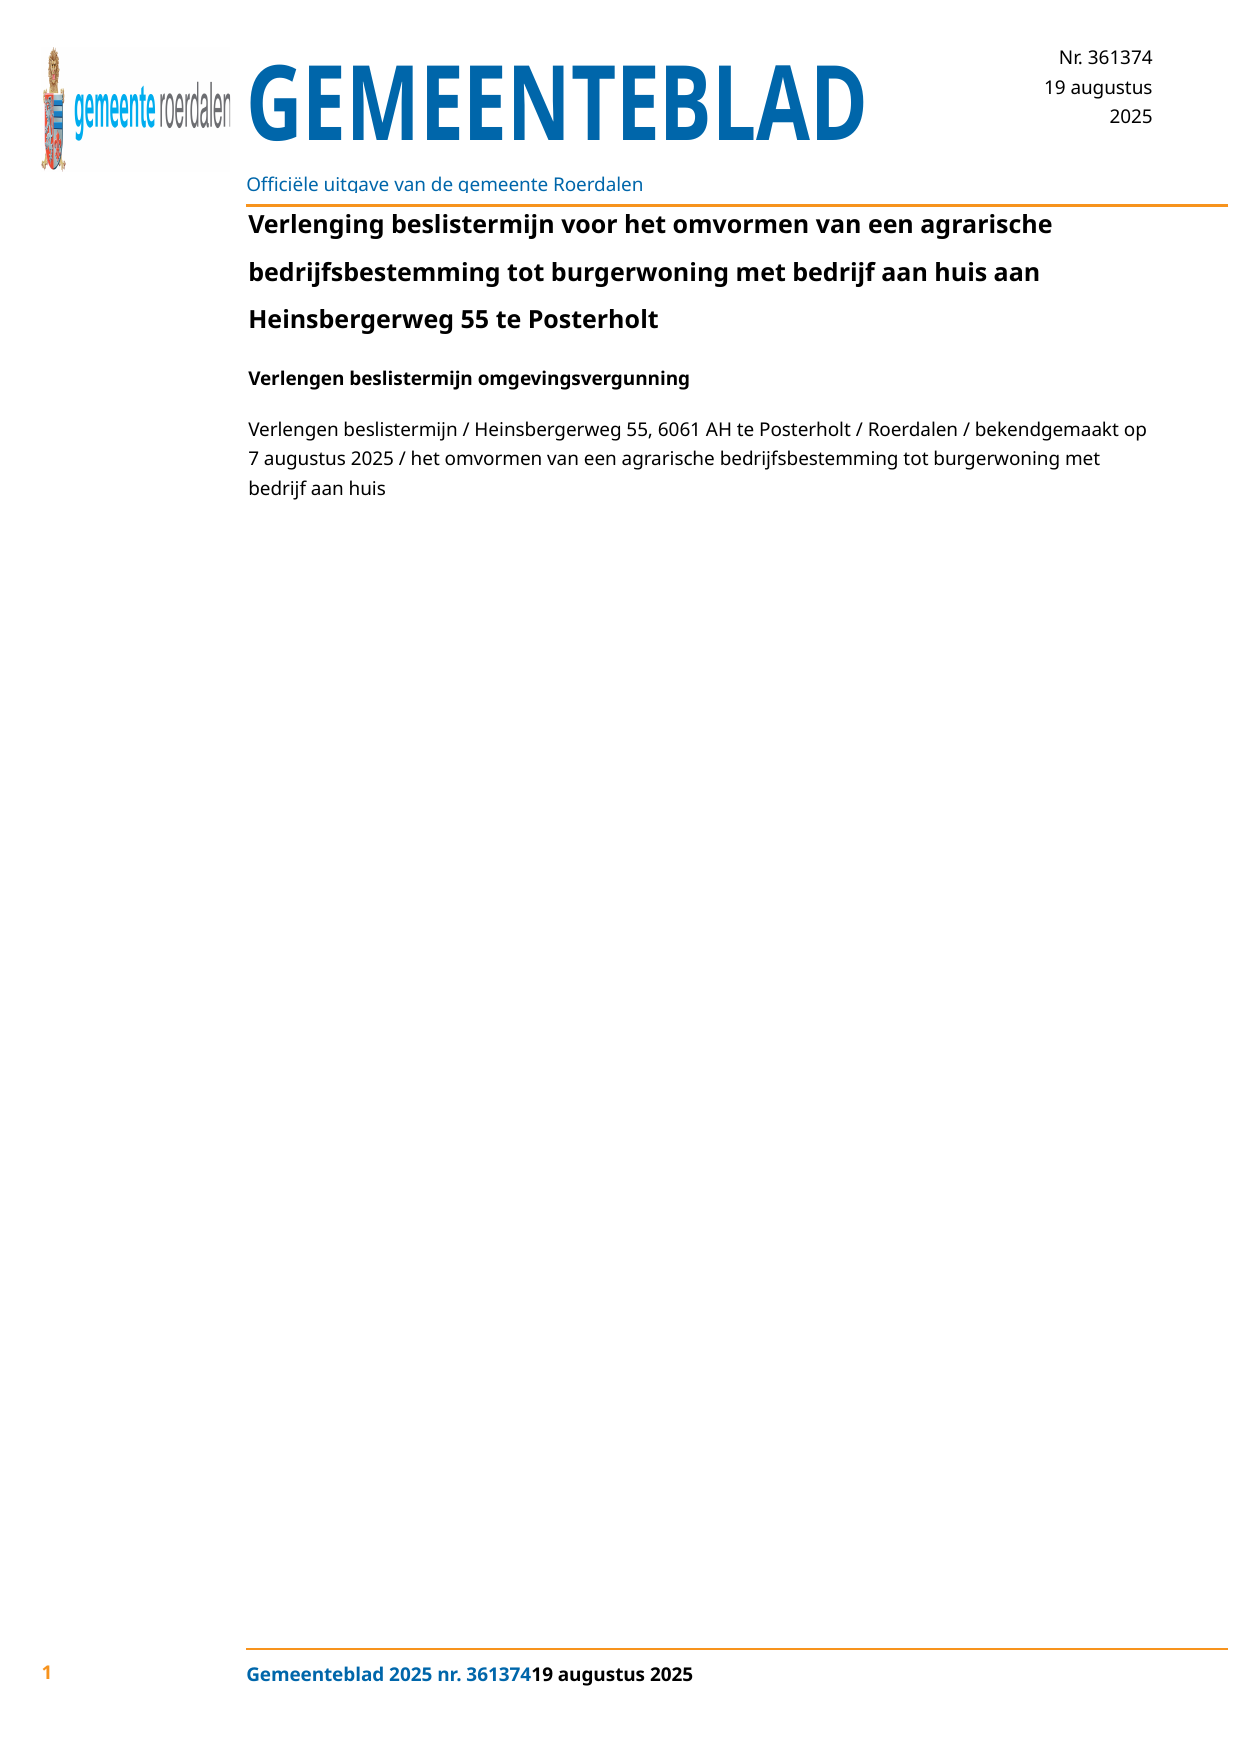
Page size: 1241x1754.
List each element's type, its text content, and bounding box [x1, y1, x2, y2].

text Verlengen beslistermijn omgevingsvergunning [248, 366, 1152, 391]
text Verlengen beslistermijn / Heinsbergerweg 55, 6061 AH te Posterholt / Roerdalen / bekendgemaakt op 7 augustus 2025 / het omvormen van een agrarische bedrijfsbestemming tot burgerwoning met bedrijf aan huis [248, 416, 1152, 501]
picture [41, 47, 231, 172]
text Verlenging beslistermijn voor het omvormen van een agrarische bedrijfsbestemming tot burgerwoning met bedrijf aan huis aan Heinsbergerweg 55 te Posterholt [248, 207, 1152, 336]
